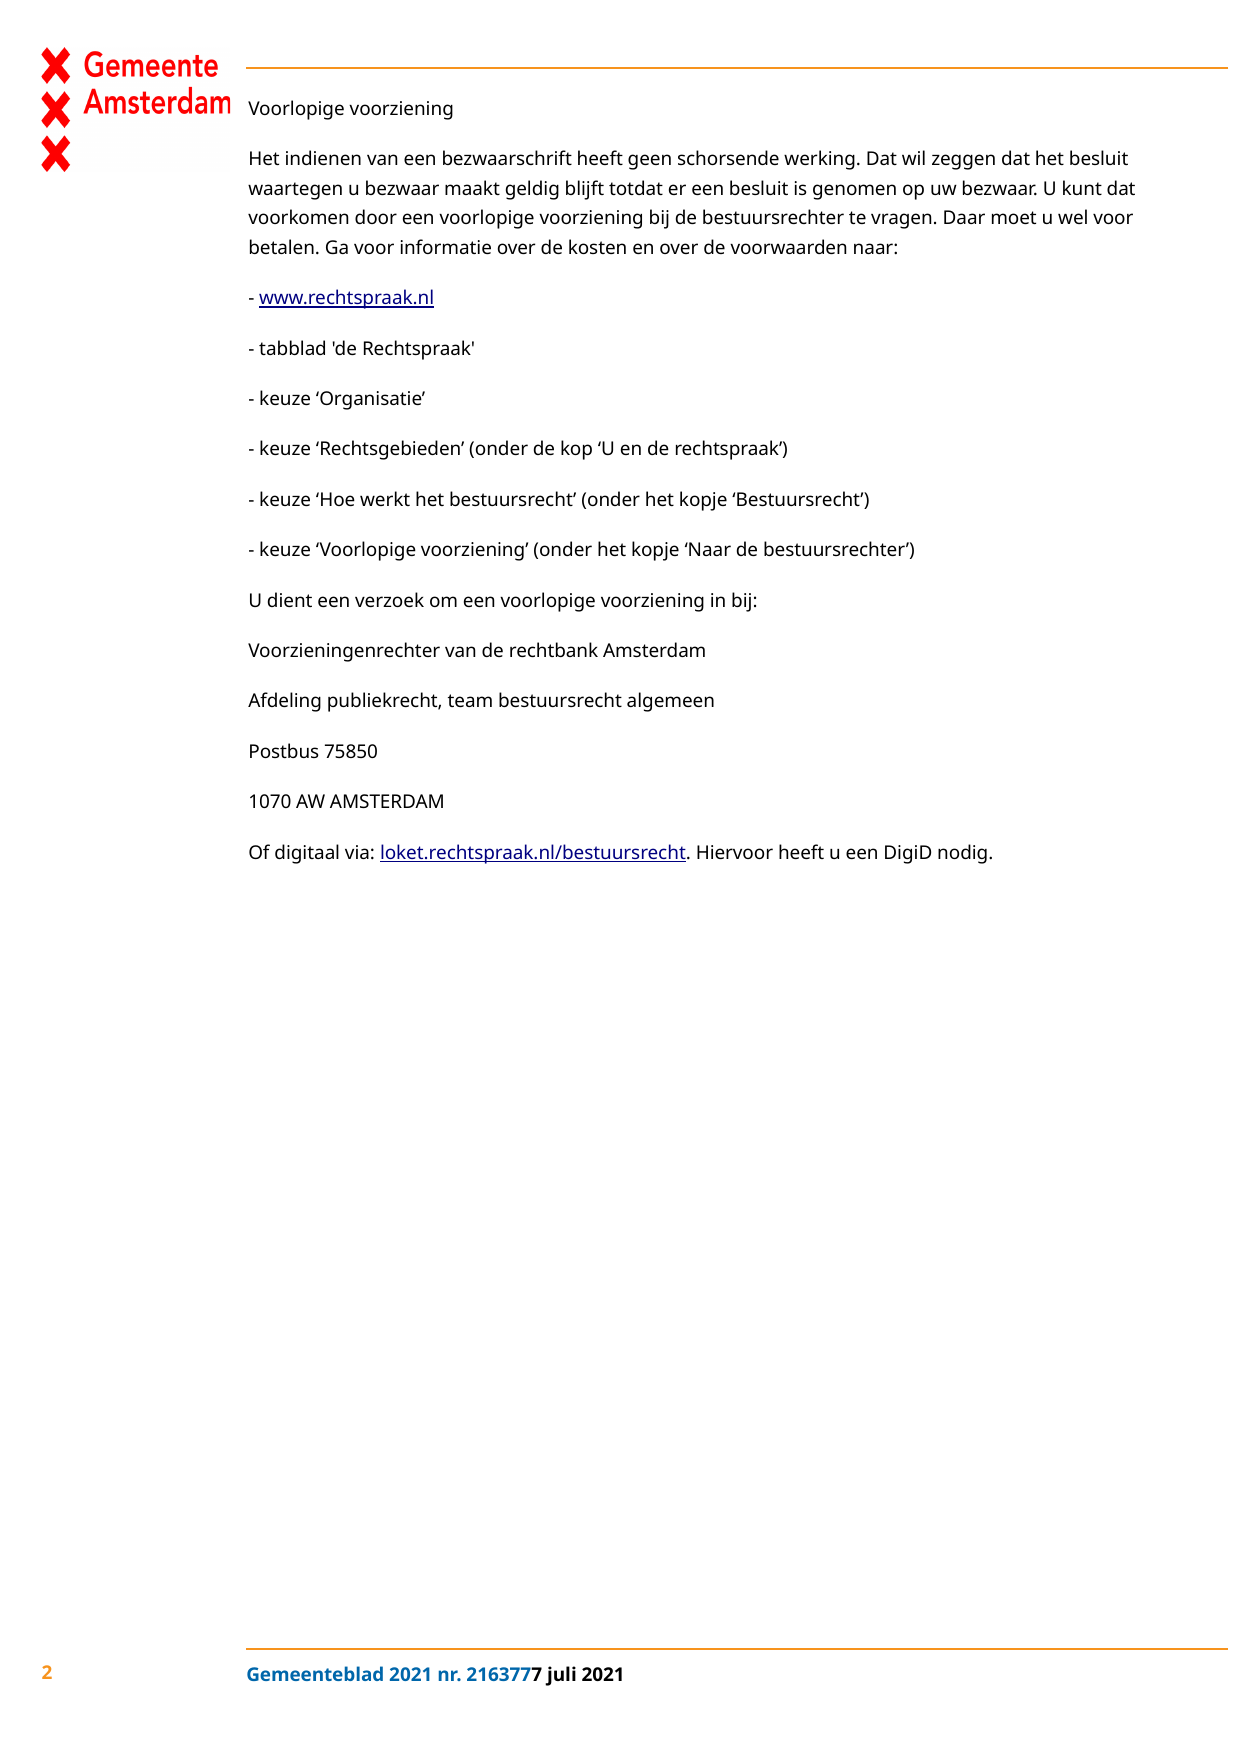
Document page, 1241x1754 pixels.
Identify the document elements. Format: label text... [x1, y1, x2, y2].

text - keuze ‘Rechtsgebieden’ (onder de kop ‘U en de rechtspraak’) [248, 436, 1152, 461]
text Het indienen van een bezwaarschrift heeft geen schorsende werking. Dat wil zeggen dat het besluit waartegen u bezwaar maakt geldig blijft totdat er een besluit is genomen op uw bezwaar. U kunt dat voorkomen door een voorlopige voorziening bij de bestuursrechter te vragen. Daar moet u wel voor betalen. Ga voor informatie over de kosten en over de voorwaarden naar: [248, 145, 1152, 260]
text U dient een verzoek om een voorlopige voorziening in bij: [248, 587, 1152, 613]
text 1070 AW AMSTERDAM [248, 788, 1152, 814]
text Voorlopige voorziening [248, 95, 1152, 121]
text Of digitaal via: loket.rechtspraak.nl/bestuursrecht. Hiervoor heeft u een DigiD nodig. [248, 839, 1152, 865]
text Postbus 75850 [248, 738, 1152, 764]
text - keuze ‘Hoe werkt het bestuursrecht’ (onder het kopje ‘Bestuursrecht’) [248, 486, 1152, 512]
text - www.rechtspraak.nl [248, 284, 1152, 310]
picture [41, 47, 231, 172]
text - tabblad 'de Rechtspraak' [248, 335, 1152, 361]
text - keuze ‘Voorlopige voorziening’ (onder het kopje ‘Naar de bestuursrechter’) [248, 536, 1152, 562]
text Voorzieningenrechter van de rechtbank Amsterdam [248, 637, 1152, 663]
text Afdeling publiekrecht, team bestuursrecht algemeen [248, 688, 1152, 713]
text - keuze ‘Organisatie’ [248, 385, 1152, 411]
